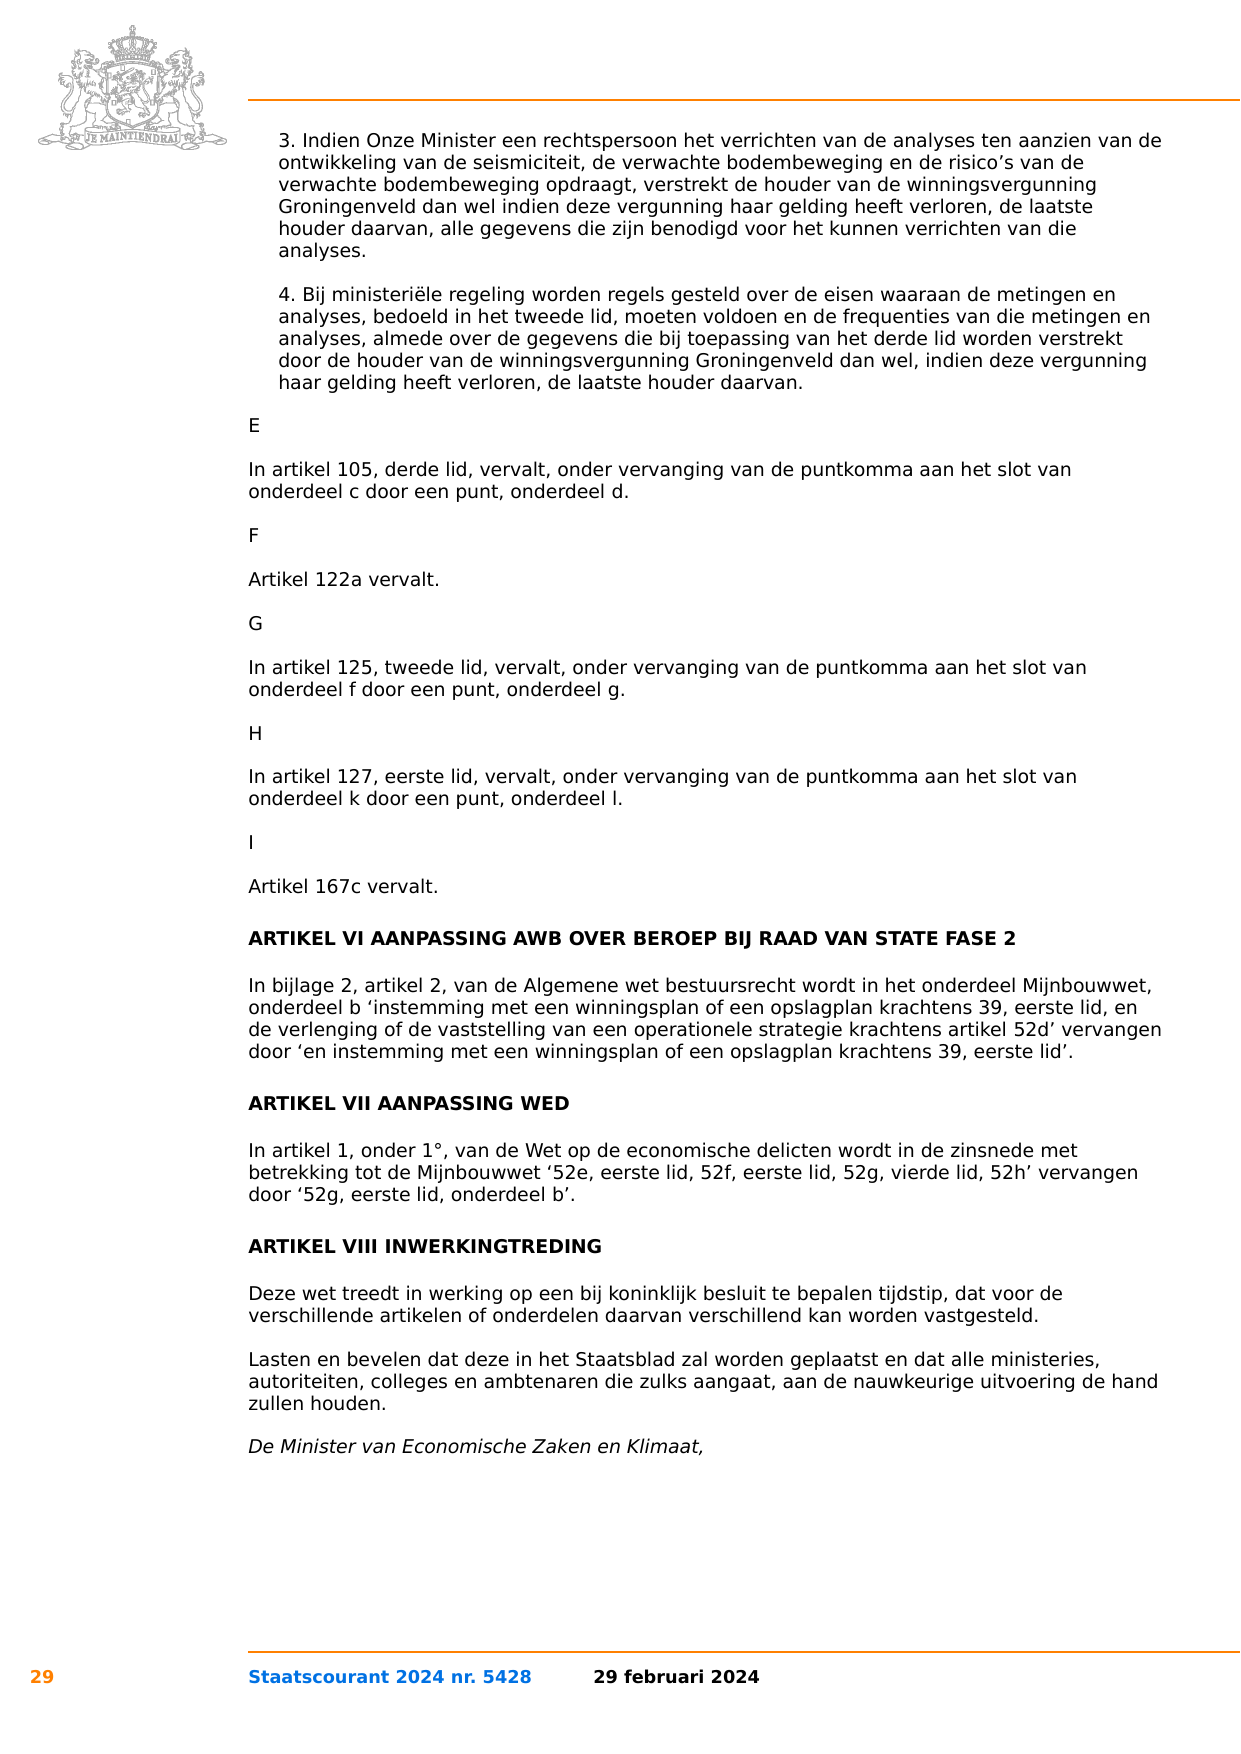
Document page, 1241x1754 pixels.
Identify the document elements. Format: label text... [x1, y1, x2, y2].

text F [248, 525, 1163, 547]
subtitle ARTIKEL VII AANPASSING WED [248, 1093, 1163, 1115]
subtitle ARTIKEL VI AANPASSING AWB OVER BEROEP BIJ RAAD VAN STATE FASE 2 [248, 928, 1163, 950]
text In artikel 1, onder 1°, van de Wet op de economische delicten wordt in de zinsnede met betrekking tot de Mijnbouwwet ‘52e, eerste lid, 52f, eerste lid, 52g, vierde lid, 52h’ vervangen door ‘52g, eerste lid, onderdeel b’. [248, 1140, 1163, 1206]
subtitle ARTIKEL VIII INWERKINGTREDING [248, 1236, 1163, 1258]
text 4. Bij ministeriële regeling worden regels gesteld over de eisen waaraan de metingen en analyses, bedoeld in het tweede lid, moeten voldoen en de frequenties van die metingen en analyses, almede over de gegevens die bij toepassing van het derde lid worden verstrekt door de houder van de winningsvergunning Groningenveld dan wel, indien deze vergunning haar gelding heeft verloren, de laatste houder daarvan. [278, 284, 1163, 393]
text De Minister van Economische Zaken en Klimaat, [248, 1436, 1163, 1458]
text 3. Indien Onze Minister een rechtspersoon het verrichten van de analyses ten aanzien van de ontwikkeling van de seismiciteit, de verwachte bodembeweging en de risico’s van de verwachte bodembeweging opdraagt, verstrekt de houder van de winningsvergunning Groningenveld dan wel indien deze vergunning haar gelding heeft verloren, de laatste houder daarvan, alle gegevens die zijn benodigd voor het kunnen verrichten van die analyses. [278, 130, 1163, 262]
text Artikel 167c vervalt. [248, 876, 1163, 898]
text In bijlage 2, artikel 2, van de Algemene wet bestuursrecht wordt in het onderdeel Mijnbouwwet, onderdeel b ‘instemming met een winningsplan of een opslagplan krachtens 39, eerste lid, en de verlenging of de vaststelling van een operationele strategie krachtens artikel 52d’ vervangen door ‘en instemming met een winningsplan of een opslagplan krachtens 39, eerste lid’. [248, 975, 1163, 1063]
text Deze wet treedt in werking op een bij koninklijk besluit te bepalen tijdstip, dat voor de verschillende artikelen of onderdelen daarvan verschillend kan worden vastgesteld. [248, 1283, 1163, 1327]
text I [248, 832, 1163, 854]
text In artikel 127, eerste lid, vervalt, onder vervanging van de puntkomma aan het slot van onderdeel k door een punt, onderdeel l. [248, 766, 1163, 810]
text E [248, 415, 1163, 437]
text G [248, 613, 1163, 635]
text In artikel 125, tweede lid, vervalt, onder vervanging van de puntkomma aan het slot van onderdeel f door een punt, onderdeel g. [248, 657, 1163, 701]
text Lasten en bevelen dat deze in het Staatsblad zal worden geplaatst en dat alle ministeries, autoriteiten, colleges en ambtenaren die zulks aangaat, aan de nauwkeurige uitvoering de hand zullen houden. [248, 1349, 1163, 1414]
text In artikel 105, derde lid, vervalt, onder vervanging van de puntkomma aan het slot van onderdeel c door een punt, onderdeel d. [248, 459, 1163, 503]
text H [248, 722, 1163, 744]
picture [38, 25, 227, 150]
text Artikel 122a vervalt. [248, 569, 1163, 591]
